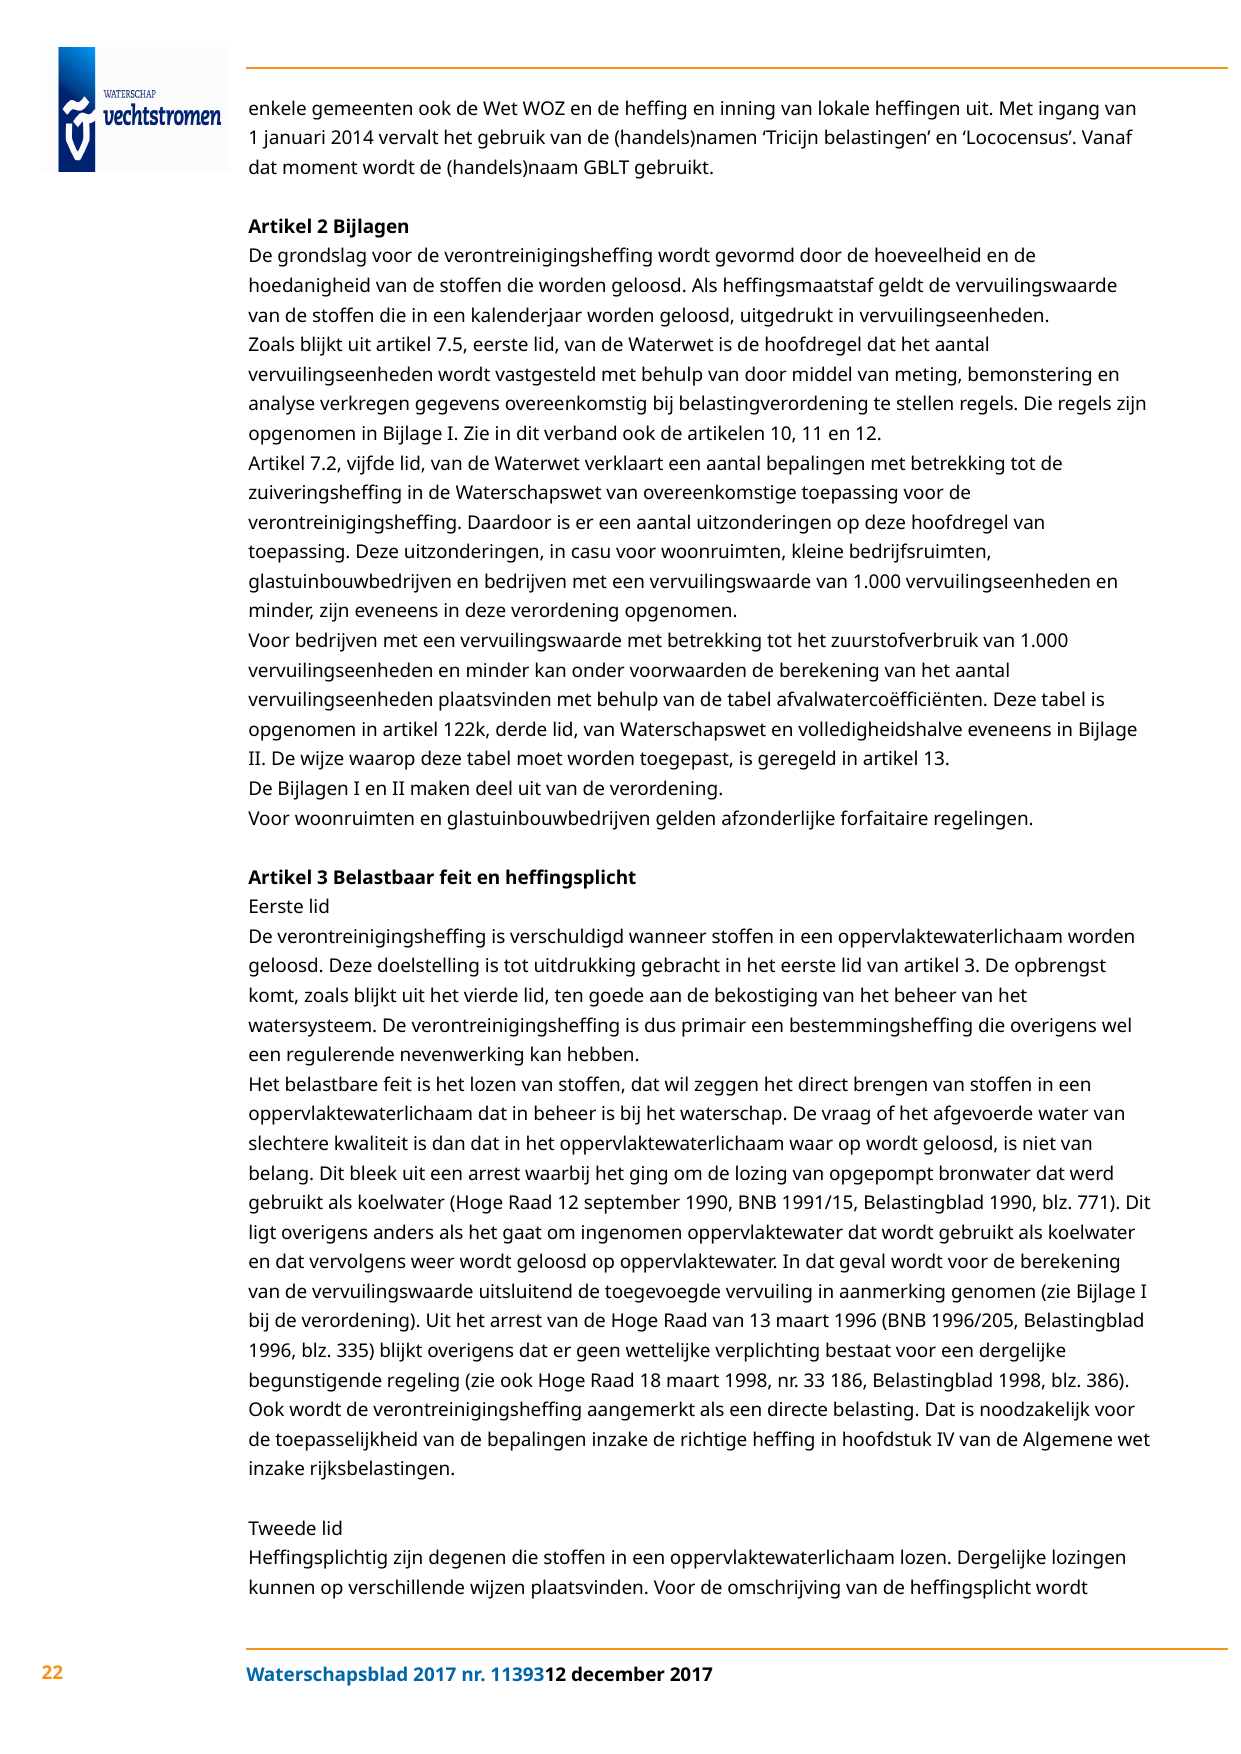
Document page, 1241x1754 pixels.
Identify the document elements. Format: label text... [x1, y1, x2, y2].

text Artikel 3 Belastbaar feit en heffingsplicht [248, 864, 1152, 890]
text Voor bedrijven met een vervuilingswaarde met betrekking tot het zuurstofverbruik van 1.000 vervuilingseenheden en minder kan onder voorwaarden de berekening van het aantal vervuilingseenheden plaatsvinden met behulp van de tabel afvalwatercoëfficiënten. Deze tabel is opgenomen in artikel 122k, derde lid, van Waterschapswet en volledigheidshalve eveneens in Bijlage II. De wijze waarop deze tabel moet worden toegepast, is geregeld in artikel 13. [248, 627, 1152, 771]
text Ook wordt de verontreinigingsheffing aangemerkt als een directe belasting. Dat is noodzakelijk voor de toepasselijkheid van de bepalingen inzake de richtige heffing in hoofdstuk IV van de Algemene wet inzake rijksbelastingen. [248, 1396, 1152, 1481]
text Heffingsplichtig zijn degenen die stoffen in een oppervlaktewaterlichaam lozen. Dergelijke lozingen kunnen op verschillende wijzen plaatsvinden. Voor de omschrijving van de heffingsplicht wordt [248, 1544, 1152, 1600]
text Het belastbare feit is het lozen van stoffen, dat wil zeggen het direct brengen van stoffen in een oppervlaktewaterlichaam dat in beheer is bij het waterschap. De vraag of het afgevoerde water van slechtere kwaliteit is dan dat in het oppervlaktewaterlichaam waar op wordt geloosd, is niet van belang. Dit bleek uit een arrest waarbij het ging om de lozing van opgepompt bronwater dat werd gebruikt als koelwater (Hoge Raad 12 september 1990, BNB 1991/15, Belastingblad 1990, blz. 771). Dit ligt overigens anders als het gaat om ingenomen oppervlaktewater dat wordt gebruikt als koelwater en dat vervolgens weer wordt geloosd op oppervlaktewater. In dat geval wordt voor de berekening van de vervuilingswaarde uitsluitend de toegevoegde vervuiling in aanmerking genomen (zie Bijlage I bij de verordening). Uit het arrest van de Hoge Raad van 13 maart 1996 (BNB 1996/205, Belastingblad 1996, blz. 335) blijkt overigens dat er geen wettelijke verplichting bestaat voor een dergelijke begunstigende regeling (zie ook Hoge Raad 18 maart 1998, nr. 33 186, Belastingblad 1998, blz. 386). [248, 1071, 1152, 1393]
text Tweede lid [248, 1515, 1152, 1541]
text enkele gemeenten ook de Wet WOZ en de heffing en inning van lokale heffingen uit. Met ingang van 1 januari 2014 vervalt het gebruik van de (handels)namen ‘Tricijn belastingen’ en ‘Lococensus’. Vanaf dat moment wordt de (handels)naam GBLT gebruikt. [248, 95, 1152, 180]
text Artikel 7.2, vijfde lid, van de Waterwet verklaart een aantal bepalingen met betrekking tot de zuiveringsheffing in de Waterschapswet van overeenkomstige toepassing voor de verontreinigingsheffing. Daardoor is er een aantal uitzonderingen op deze hoofdregel van toepassing. Deze uitzonderingen, in casu voor woonruimten, kleine bedrijfsruimten, glastuinbouwbedrijven en bedrijven met een vervuilingswaarde van 1.000 vervuilingseenheden en minder, zijn eveneens in deze verordening opgenomen. [248, 450, 1152, 623]
text Voor woonruimten en glastuinbouwbedrijven gelden afzonderlijke forfaitaire regelingen. [248, 805, 1152, 831]
text De grondslag voor de verontreinigingsheffing wordt gevormd door de hoeveelheid en de hoedanigheid van de stoffen die worden geloosd. Als heffingsmaatstaf geldt de vervuilingswaarde van de stoffen die in een kalenderjaar worden geloosd, uitgedrukt in vervuilingseenheden. [248, 243, 1152, 328]
text De verontreinigingsheffing is verschuldigd wanneer stoffen in een oppervlaktewaterlichaam worden geloosd. Deze doelstelling is tot uitdrukking gebracht in het eerste lid van artikel 3. De opbrengst komt, zoals blijkt uit het vierde lid, ten goede aan de bekostiging van het beheer van het watersysteem. De verontreinigingsheffing is dus primair een bestemmingsheffing die overigens wel een regulerende nevenwerking kan hebben. [248, 923, 1152, 1067]
text De Bijlagen I en II maken deel uit van de verordening. [248, 775, 1152, 801]
text Artikel 2 Bijlagen [248, 213, 1152, 239]
picture [41, 47, 231, 172]
text Eerste lid [248, 893, 1152, 919]
text Zoals blijkt uit artikel 7.5, eerste lid, van de Waterwet is de hoofdregel dat het aantal vervuilingseenheden wordt vastgesteld met behulp van door middel van meting, bemonstering en analyse verkregen gegevens overeenkomstig bij belastingverordening te stellen regels. Die regels zijn opgenomen in Bijlage I. Zie in dit verband ook de artikelen 10, 11 en 12. [248, 331, 1152, 446]
